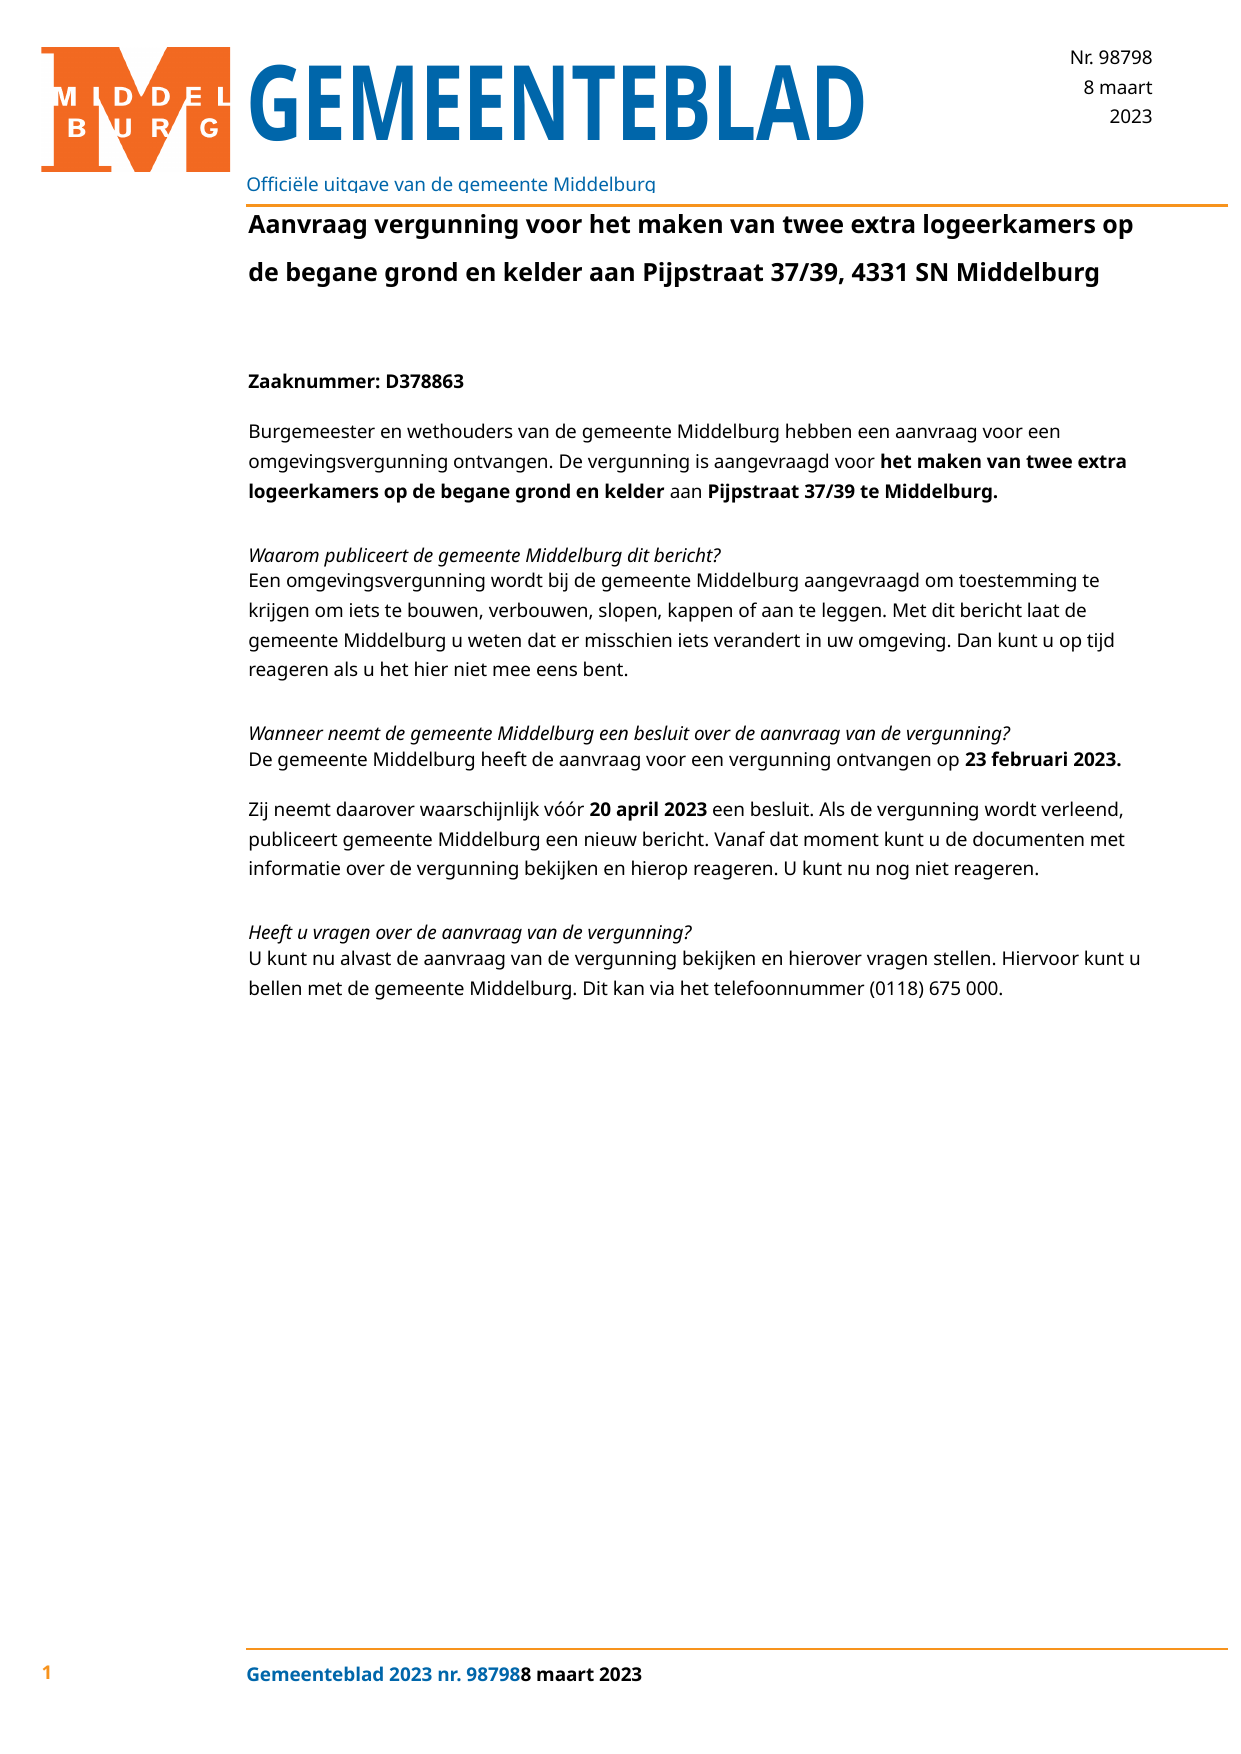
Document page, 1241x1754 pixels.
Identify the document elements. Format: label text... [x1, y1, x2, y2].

picture [41, 47, 231, 172]
text De gemeente Middelburg heeft de aanvraag voor een vergunning ontvangen op 23 februari 2023. [248, 746, 1152, 772]
text U kunt nu alvast de aanvraag van de vergunning bekijken en hierover vragen stellen. Hiervoor kunt u bellen met de gemeente Middelburg. Dit kan via het telefoonnummer (0118) 675 000. [248, 945, 1152, 1001]
text Een omgevingsvergunning wordt bij de gemeente Middelburg aangevraagd om toestemming te krijgen om iets te bouwen, verbouwen, slopen, kappen of aan te leggen. Met dit bericht laat de gemeente Middelburg u weten dat er misschien iets verandert in uw omgeving. Dan kunt u op tijd reageren als u het hier niet mee eens bent. [248, 568, 1152, 682]
text Wanneer neemt de gemeente Middelburg een besluit over de aanvraag van de vergunning? [248, 720, 1152, 746]
text Zaaknummer: D378863 [248, 368, 1152, 394]
text Waarom publiceert de gemeente Middelburg dit bericht? [248, 542, 1152, 568]
text Zij neemt daarover waarschijnlijk vóór 20 april 2023 een besluit. Als de vergunning wordt verleend, publiceert gemeente Middelburg een nieuw bericht. Vanaf dat moment kunt u de documenten met informatie over de vergunning bekijken en hierop reageren. U kunt nu nog niet reageren. [248, 796, 1152, 881]
text Heeft u vragen over de aanvraag van de vergunning? [248, 919, 1152, 945]
text Burgemeester en wethouders van de gemeente Middelburg hebben een aanvraag voor een omgevingsvergunning ontvangen. De vergunning is aangevraagd voor het maken van twee extra logeerkamers op de begane grond en kelder aan Pijpstraat 37/39 te Middelburg. [248, 419, 1152, 504]
text Aanvraag vergunning voor het maken van twee extra logeerkamers op de begane grond en kelder aan Pijpstraat 37/39, 4331 SN Middelburg [248, 207, 1152, 288]
